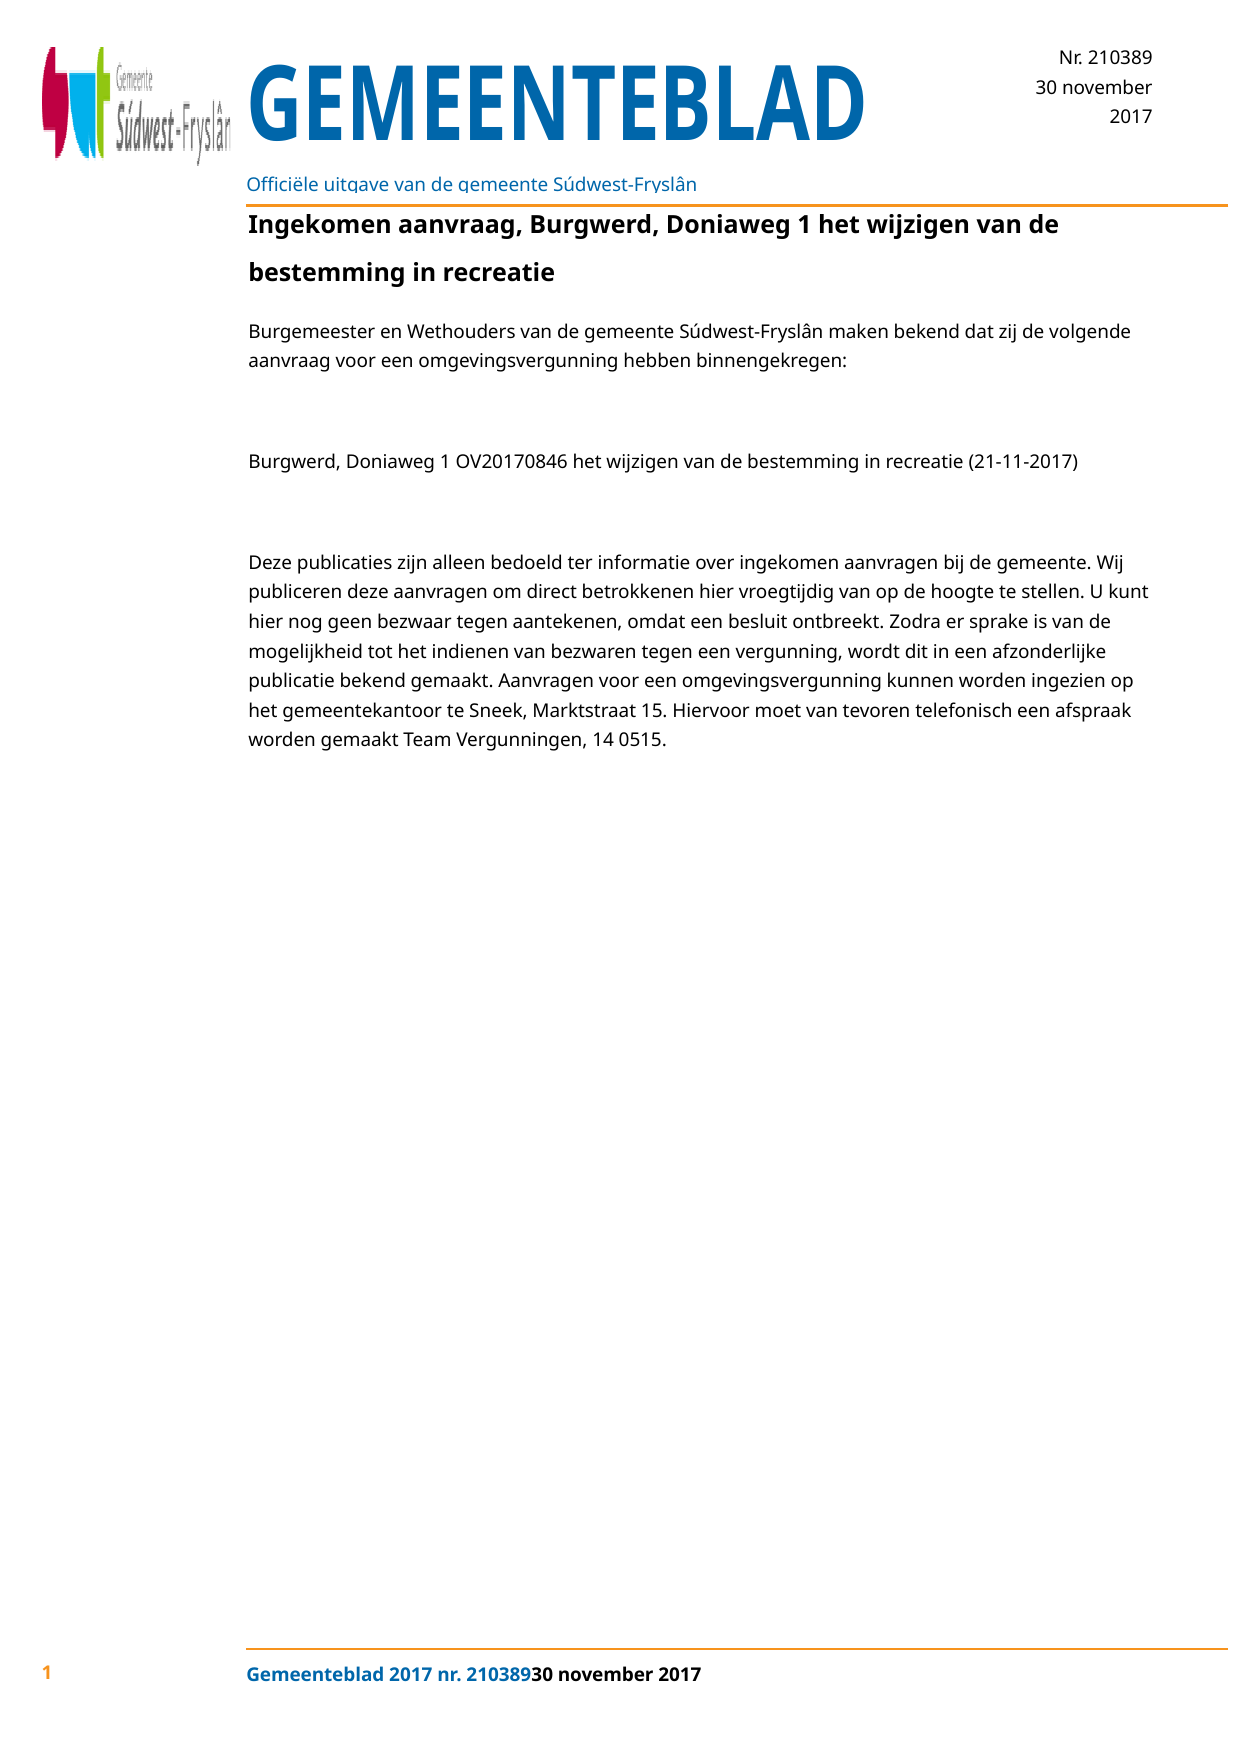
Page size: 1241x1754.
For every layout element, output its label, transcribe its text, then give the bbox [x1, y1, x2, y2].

picture [41, 47, 231, 172]
text Burgwerd, Doniaweg 1 OV20170846 het wijzigen van de bestemming in recreatie (21-11-2017) [248, 448, 1152, 474]
text Ingekomen aanvraag, Burgwerd, Doniaweg 1 het wijzigen van de bestemming in recreatie [248, 207, 1152, 288]
text Deze publicaties zijn alleen bedoeld ter informatie over ingekomen aanvragen bij de gemeente. Wij publiceren deze aanvragen om direct betrokkenen hier vroegtijdig van op de hoogte te stellen. U kunt hier nog geen bezwaar tegen aantekenen, omdat een besluit ontbreekt. Zodra er sprake is van de mogelijkheid tot het indienen van bezwaren tegen een vergunning, wordt dit in een afzonderlijke publicatie bekend gemaakt. Aanvragen voor een omgevingsvergunning kunnen worden ingezien op het gemeentekantoor te Sneek, Marktstraat 15. Hiervoor moet van tevoren telefonisch een afspraak worden gemaakt Team Vergunningen, 14 0515. [248, 549, 1152, 752]
text Burgemeester en Wethouders van de gemeente Súdwest-Fryslân maken bekend dat zij de volgende aanvraag voor een omgevingsvergunning hebben binnengekregen: [248, 318, 1152, 373]
